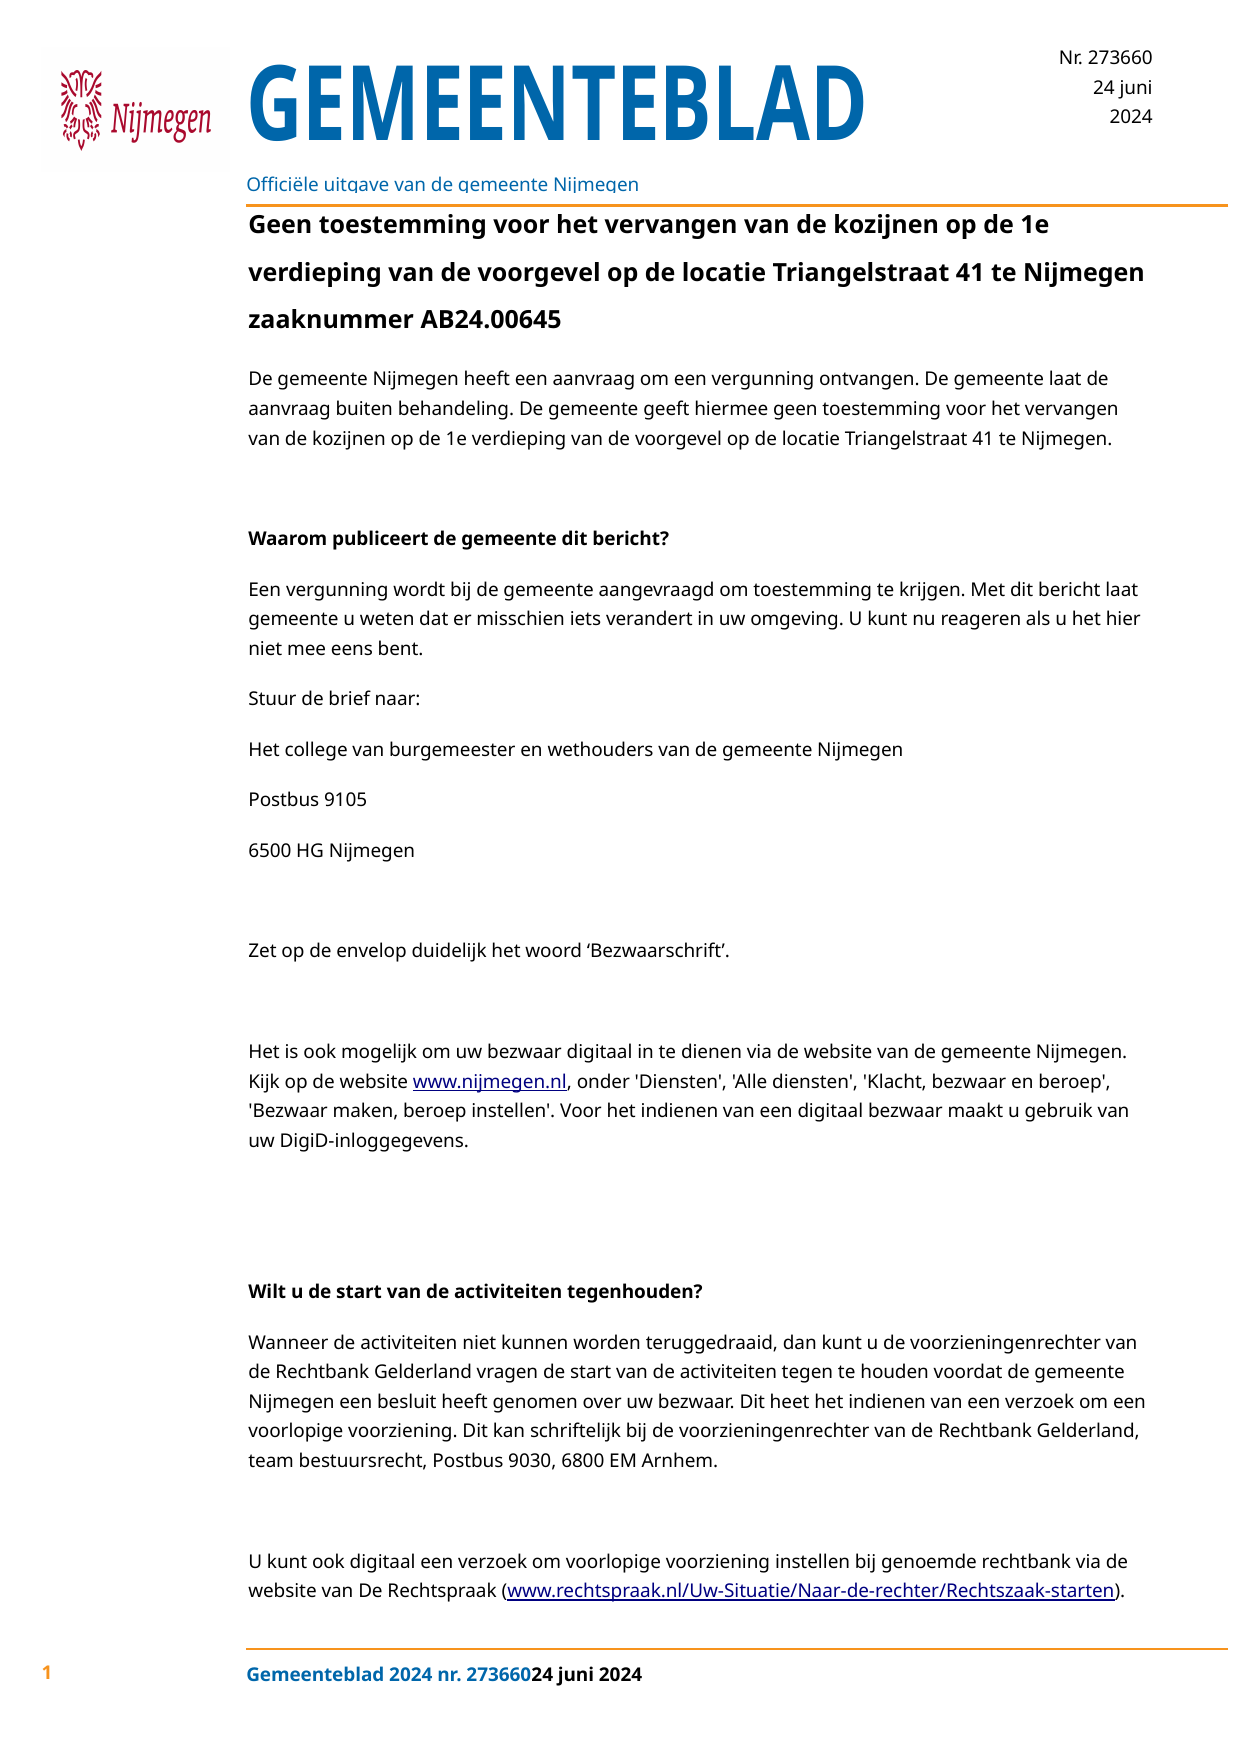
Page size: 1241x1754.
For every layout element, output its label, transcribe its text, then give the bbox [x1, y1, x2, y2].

text Zet op de envelop duidelijk het woord ‘Bezwaarschrift’. [248, 938, 1152, 963]
picture [41, 47, 231, 172]
text Een vergunning wordt bij de gemeente aangevraagd om toestemming te krijgen. Met dit bericht laat gemeente u weten dat er misschien iets verandert in uw omgeving. U kunt nu reageren als u het hier niet mee eens bent. [248, 576, 1152, 661]
text Waarom publiceert de gemeente dit bericht? [248, 526, 1152, 551]
text De gemeente Nijmegen heeft een aanvraag om een vergunning ontvangen. De gemeente laat de aanvraag buiten behandeling. De gemeente geeft hiermee geen toestemming voor het vervangen van de kozijnen op de 1e verdieping van de voorgevel op de locatie Triangelstraat 41 te Nijmegen. [248, 366, 1152, 450]
text 6500 HG Nijmegen [248, 837, 1152, 862]
text U kunt ook digitaal een verzoek om voorlopige voorziening instellen bij genoemde rechtbank via de website van De Rechtspraak (www.rechtspraak.nl/Uw-Situatie/Naar-de-rechter/Rechtszaak-starten). [248, 1548, 1152, 1603]
text Het is ook mogelijk om uw bezwaar digitaal in te dienen via de website van de gemeente Nijmegen. Kijk op de website www.nijmegen.nl, onder 'Diensten', 'Alle diensten', 'Klacht, bezwaar en beroep', 'Bezwaar maken, beroep instellen'. Voor het indienen van een digitaal bezwaar maakt u gebruik van uw DigiD-inloggegevens. [248, 1038, 1152, 1153]
text Het college van burgemeester en wethouders van de gemeente Nijmegen [248, 736, 1152, 762]
text Wilt u de start van de activiteiten tegenhouden? [248, 1278, 1152, 1304]
text Postbus 9105 [248, 786, 1152, 812]
text Geen toestemming voor het vervangen van de kozijnen op de 1e verdieping van de voorgevel op de locatie Triangelstraat 41 te Nijmegen zaaknummer AB24.00645 [248, 207, 1152, 336]
text Stuur de brief naar: [248, 686, 1152, 711]
text Wanneer de activiteiten niet kunnen worden teruggedraaid, dan kunt u de voorzieningenrechter van de Rechtbank Gelderland vragen de start van de activiteiten tegen te houden voordat de gemeente Nijmegen een besluit heeft genomen over uw bezwaar. Dit heet het indienen van een verzoek om een voorlopige voorziening. Dit kan schriftelijk bij de voorzieningenrechter van de Rechtbank Gelderland, team bestuursrecht, Postbus 9030, 6800 EM Arnhem. [248, 1329, 1152, 1473]
